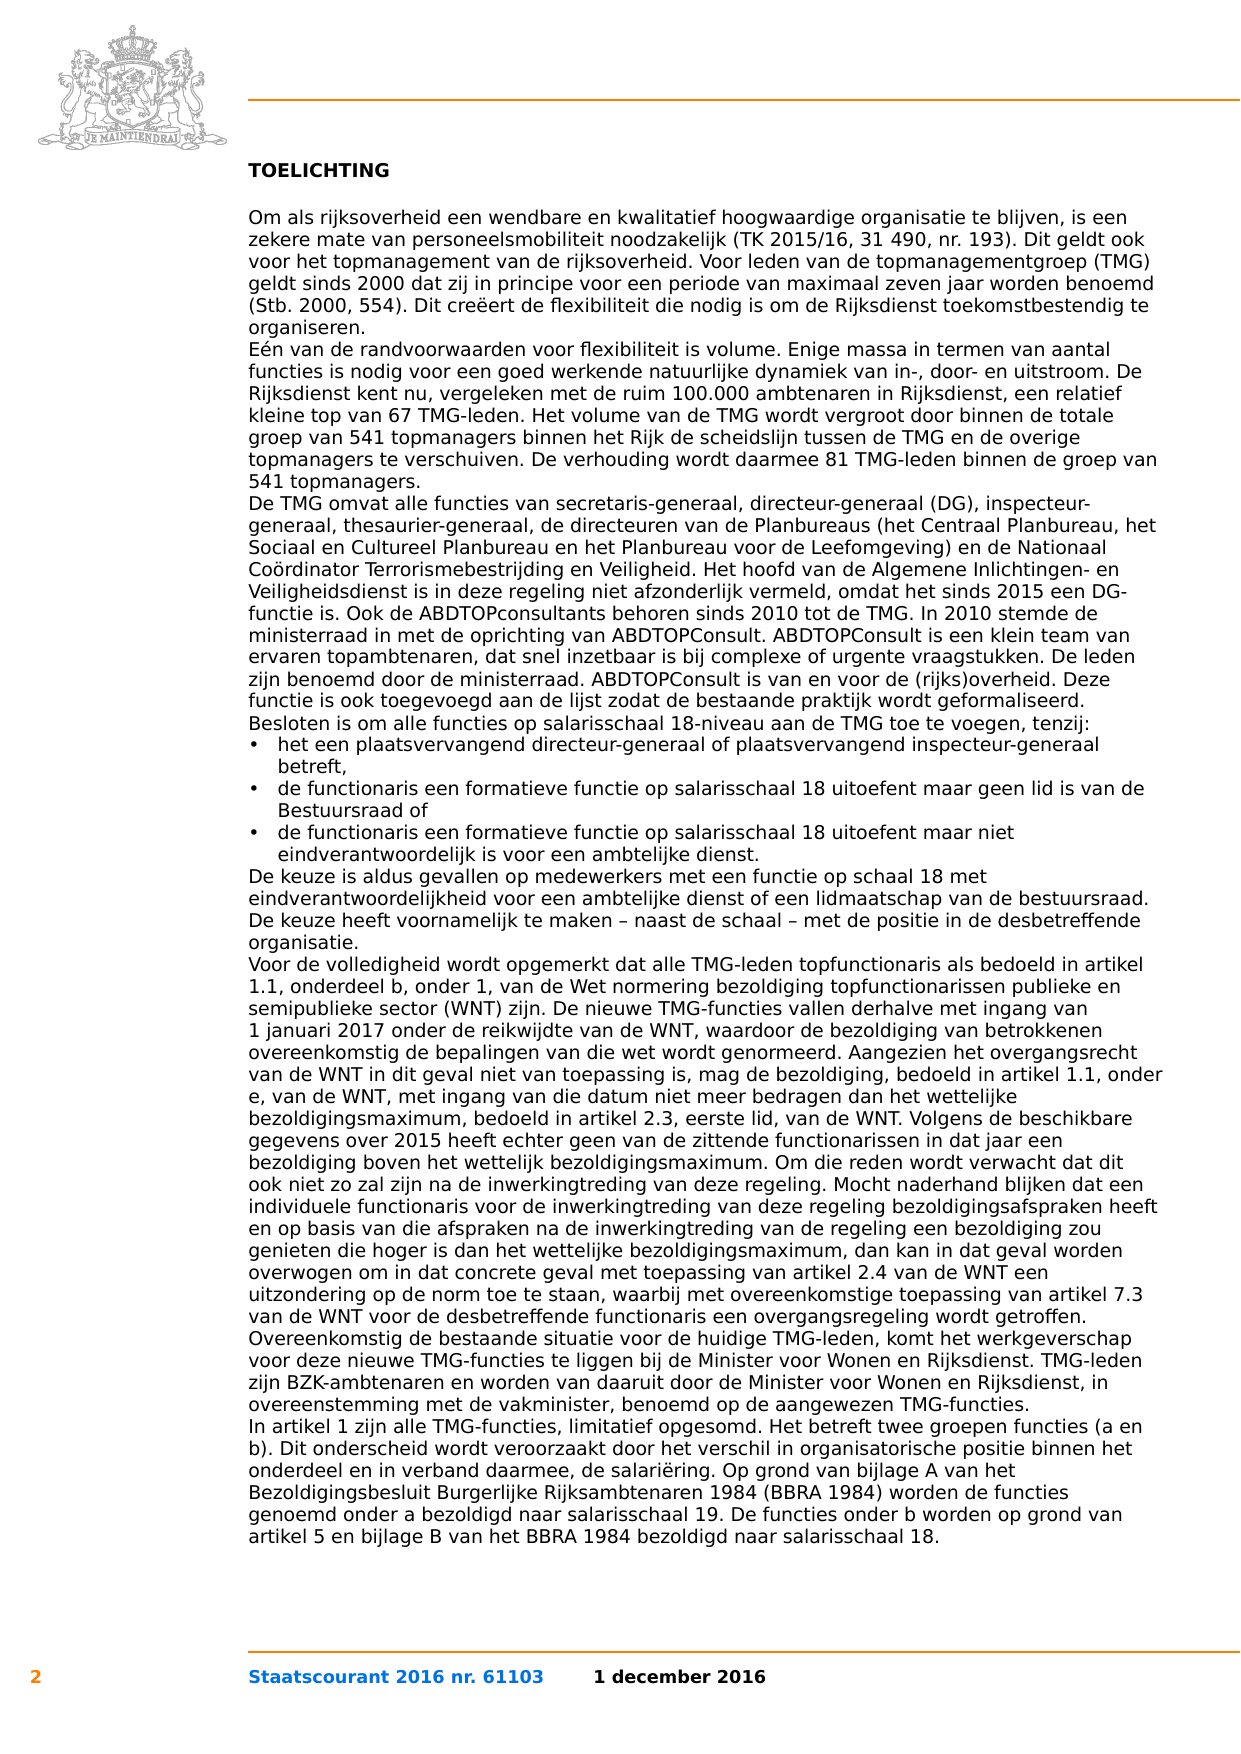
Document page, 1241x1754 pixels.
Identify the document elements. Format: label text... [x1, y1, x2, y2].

subtitle TOELICHTING [248, 160, 1163, 182]
text Overeenkomstig de bestaande situatie voor de huidige TMG-leden, komt het werkgeverschap voor deze nieuwe TMG-functies te liggen bij de Minister voor Wonen en Rijksdienst. TMG-leden zijn BZK-ambtenaren en worden van daaruit door de Minister voor Wonen en Rijksdienst, in overeenstemming met de vakminister, benoemd op de aangewezen TMG-functies. [248, 1328, 1163, 1416]
text In artikel 1 zijn alle TMG-functies, limitatief opgesomd. Het betreft twee groepen functies (a en b). Dit onderscheid wordt veroorzaakt door het verschil in organisatorische positie binnen het onderdeel en in verband daarmee, de salariëring. Op grond van bijlage A van het Bezoldigingsbesluit Burgerlijke Rijksambtenaren 1984 (BBRA 1984) worden de functies genoemd onder a bezoldigd naar salarisschaal 19. De functies onder b worden op grond van artikel 5 en bijlage B van het BBRA 1984 bezoldigd naar salarisschaal 18. [248, 1416, 1163, 1548]
text Om als rijksoverheid een wendbare en kwalitatief hoogwaardige organisatie te blijven, is een zekere mate van personeelsmobiliteit noodzakelijk (TK 2015/16, 31 490, nr. 193). Dit geldt ook voor het topmanagement van de rijksoverheid. Voor leden van de topmanagementgroep (TMG) geldt sinds 2000 dat zij in principe voor een periode van maximaal zeven jaar worden benoemd (Stb. 2000, 554). Dit creëert de flexibiliteit die nodig is om de Rijksdienst toekomstbestendig te organiseren. [248, 207, 1163, 339]
text De TMG omvat alle functies van secretaris-generaal, directeur-generaal (DG), inspecteur-generaal, thesaurier-generaal, de directeuren van de Planbureaus (het Centraal Planbureau, het Sociaal en Cultureel Planbureau en het Planbureau voor de Leefomgeving) en de Nationaal Coördinator Terrorismebestrijding en Veiligheid. Het hoofd van de Algemene Inlichtingen- en Veiligheidsdienst is in deze regeling niet afzonderlijk vermeld, omdat het sinds 2015 een DG-functie is. Ook de ABDTOPconsultants behoren sinds 2010 tot de TMG. In 2010 stemde de ministerraad in met de oprichting van ABDTOPConsult. ABDTOPConsult is een klein team van ervaren topambtenaren, dat snel inzetbaar is bij complexe of urgente vraagstukken. De leden zijn benoemd door de ministerraad. ABDTOPConsult is van en voor de (rijks)overheid. Deze functie is ook toegevoegd aan de lijst zodat de bestaande praktijk wordt geformaliseerd. Besloten is om alle functies op salarisschaal 18-niveau aan de TMG toe te voegen, tenzij: [248, 493, 1163, 734]
text Eén van de randvoorwaarden voor flexibiliteit is volume. Enige massa in termen van aantal functies is nodig voor een goed werkende natuurlijke dynamiek van in-, door- en uitstroom. De Rijksdienst kent nu, vergeleken met de ruim 100.000 ambtenaren in Rijksdienst, een relatief kleine top van 67 TMG-leden. Het volume van de TMG wordt vergroot door binnen de totale groep van 541 topmanagers binnen het Rijk de scheidslijn tussen de TMG en de overige topmanagers te verschuiven. De verhouding wordt daarmee 81 TMG-leden binnen de groep van 541 topmanagers. [248, 339, 1163, 493]
text • de functionaris een formatieve functie op salarisschaal 18 uitoefent maar niet eindverantwoordelijk is voor een ambtelijke dienst. [248, 822, 1163, 866]
text Voor de volledigheid wordt opgemerkt dat alle TMG-leden topfunctionaris als bedoeld in artikel 1.1, onderdeel b, onder 1, van de Wet normering bezoldiging topfunctionarissen publieke en semipublieke sector (WNT) zijn. De nieuwe TMG-functies vallen derhalve met ingang van 1 januari 2017 onder de reikwijdte van de WNT, waardoor de bezoldiging van betrokkenen overeenkomstig de bepalingen van die wet wordt genormeerd. Aangezien het overgangsrecht van de WNT in dit geval niet van toepassing is, mag de bezoldiging, bedoeld in artikel 1.1, onder e, van de WNT, met ingang van die datum niet meer bedragen dan het wettelijke bezoldigingsmaximum, bedoeld in artikel 2.3, eerste lid, van de WNT. Volgens de beschikbare gegevens over 2015 heeft echter geen van de zittende functionarissen in dat jaar een bezoldiging boven het wettelijk bezoldigingsmaximum. Om die reden wordt verwacht dat dit ook niet zo zal zijn na de inwerkingtreding van deze regeling. Mocht naderhand blijken dat een individuele functionaris voor de inwerkingtreding van deze regeling bezoldigingsafspraken heeft en op basis van die afspraken na de inwerkingtreding van de regeling een bezoldiging zou genieten die hoger is dan het wettelijke bezoldigingsmaximum, dan kan in dat geval worden overwogen om in dat concrete geval met toepassing van artikel 2.4 van de WNT een uitzondering op de norm toe te staan, waarbij met overeenkomstige toepassing van artikel 7.3 van de WNT voor de desbetreffende functionaris een overgangsregeling wordt getroffen. [248, 954, 1163, 1328]
text De keuze is aldus gevallen op medewerkers met een functie op schaal 18 met eindverantwoordelijkheid voor een ambtelijke dienst of een lidmaatschap van de bestuursraad. De keuze heeft voornamelijk te maken – naast de schaal – met de positie in de desbetreffende organisatie. [248, 866, 1163, 954]
picture [38, 25, 227, 150]
text • het een plaatsvervangend directeur-generaal of plaatsvervangend inspecteur-generaal betreft, [248, 734, 1163, 778]
text • de functionaris een formatieve functie op salarisschaal 18 uitoefent maar geen lid is van de Bestuursraad of [248, 778, 1163, 822]
